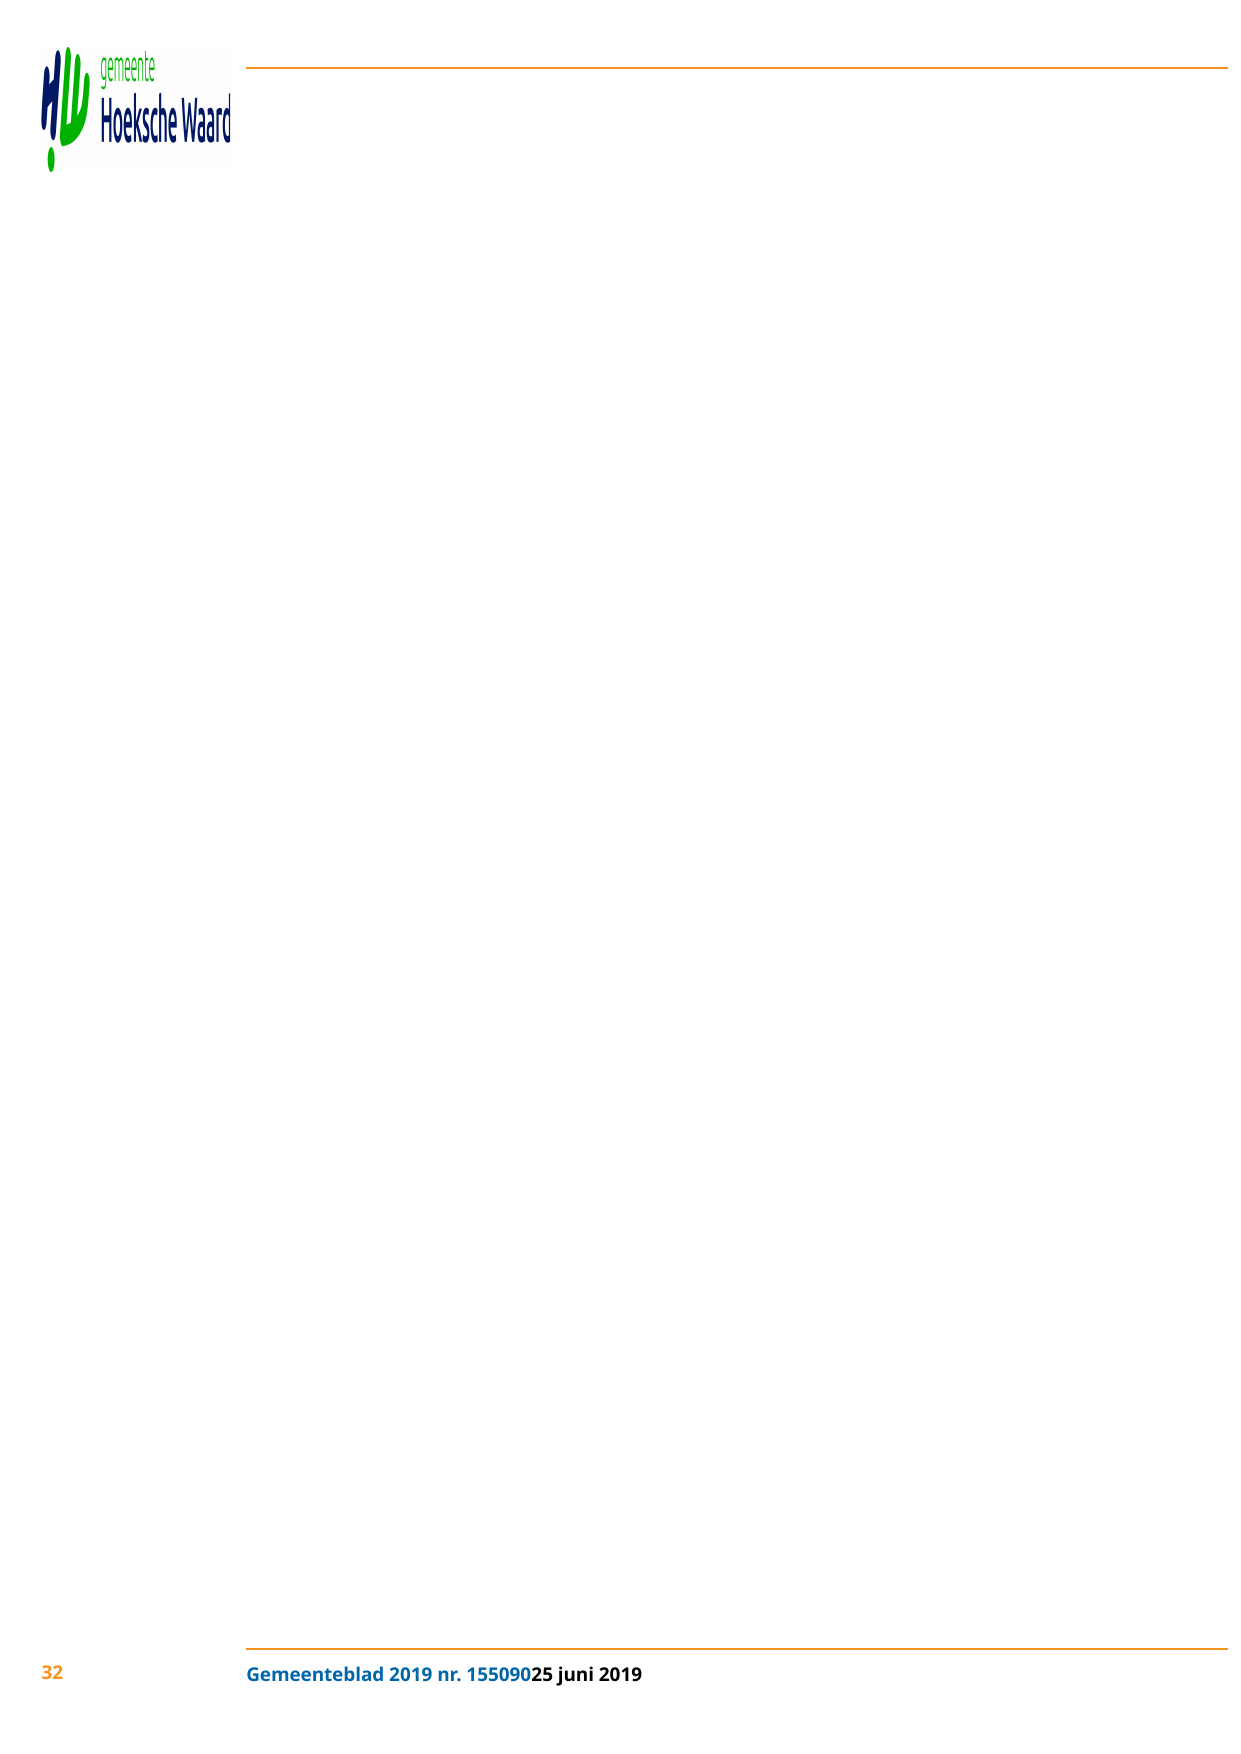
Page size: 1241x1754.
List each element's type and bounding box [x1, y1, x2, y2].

picture [41, 47, 231, 172]
